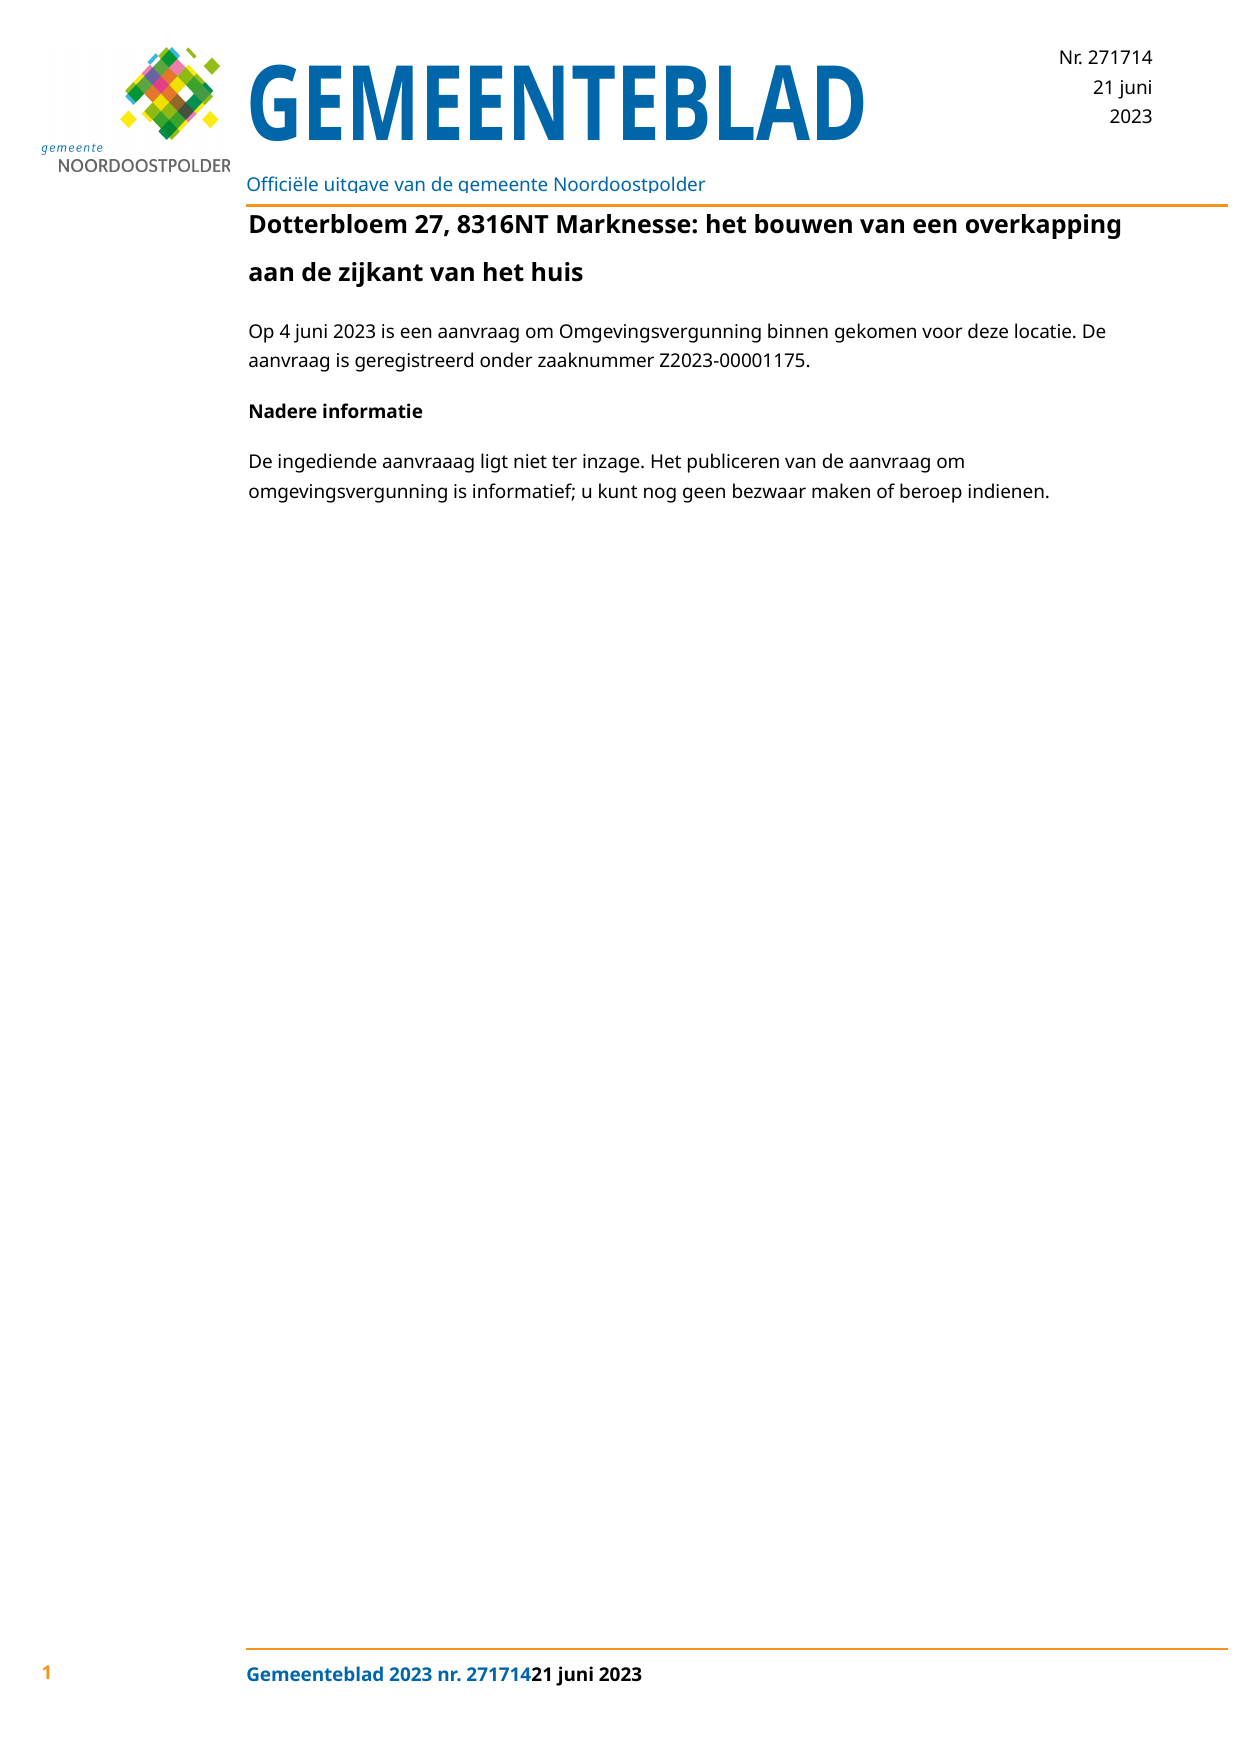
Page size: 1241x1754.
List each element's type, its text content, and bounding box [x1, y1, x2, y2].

text Dotterbloem 27, 8316NT Marknesse: het bouwen van een overkapping aan de zijkant van het huis [248, 207, 1152, 288]
text De ingediende aanvraaag ligt niet ter inzage. Het publiceren van de aanvraag om omgevingsvergunning is informatief; u kunt nog geen bezwaar maken of beroep indienen. [248, 448, 1152, 504]
text Nadere informatie [248, 398, 1152, 424]
text Op 4 juni 2023 is een aanvraag om Omgevingsvergunning binnen gekomen voor deze locatie. De aanvraag is geregistreerd onder zaaknummer Z2023-00001175. [248, 318, 1152, 373]
picture [41, 47, 231, 172]
